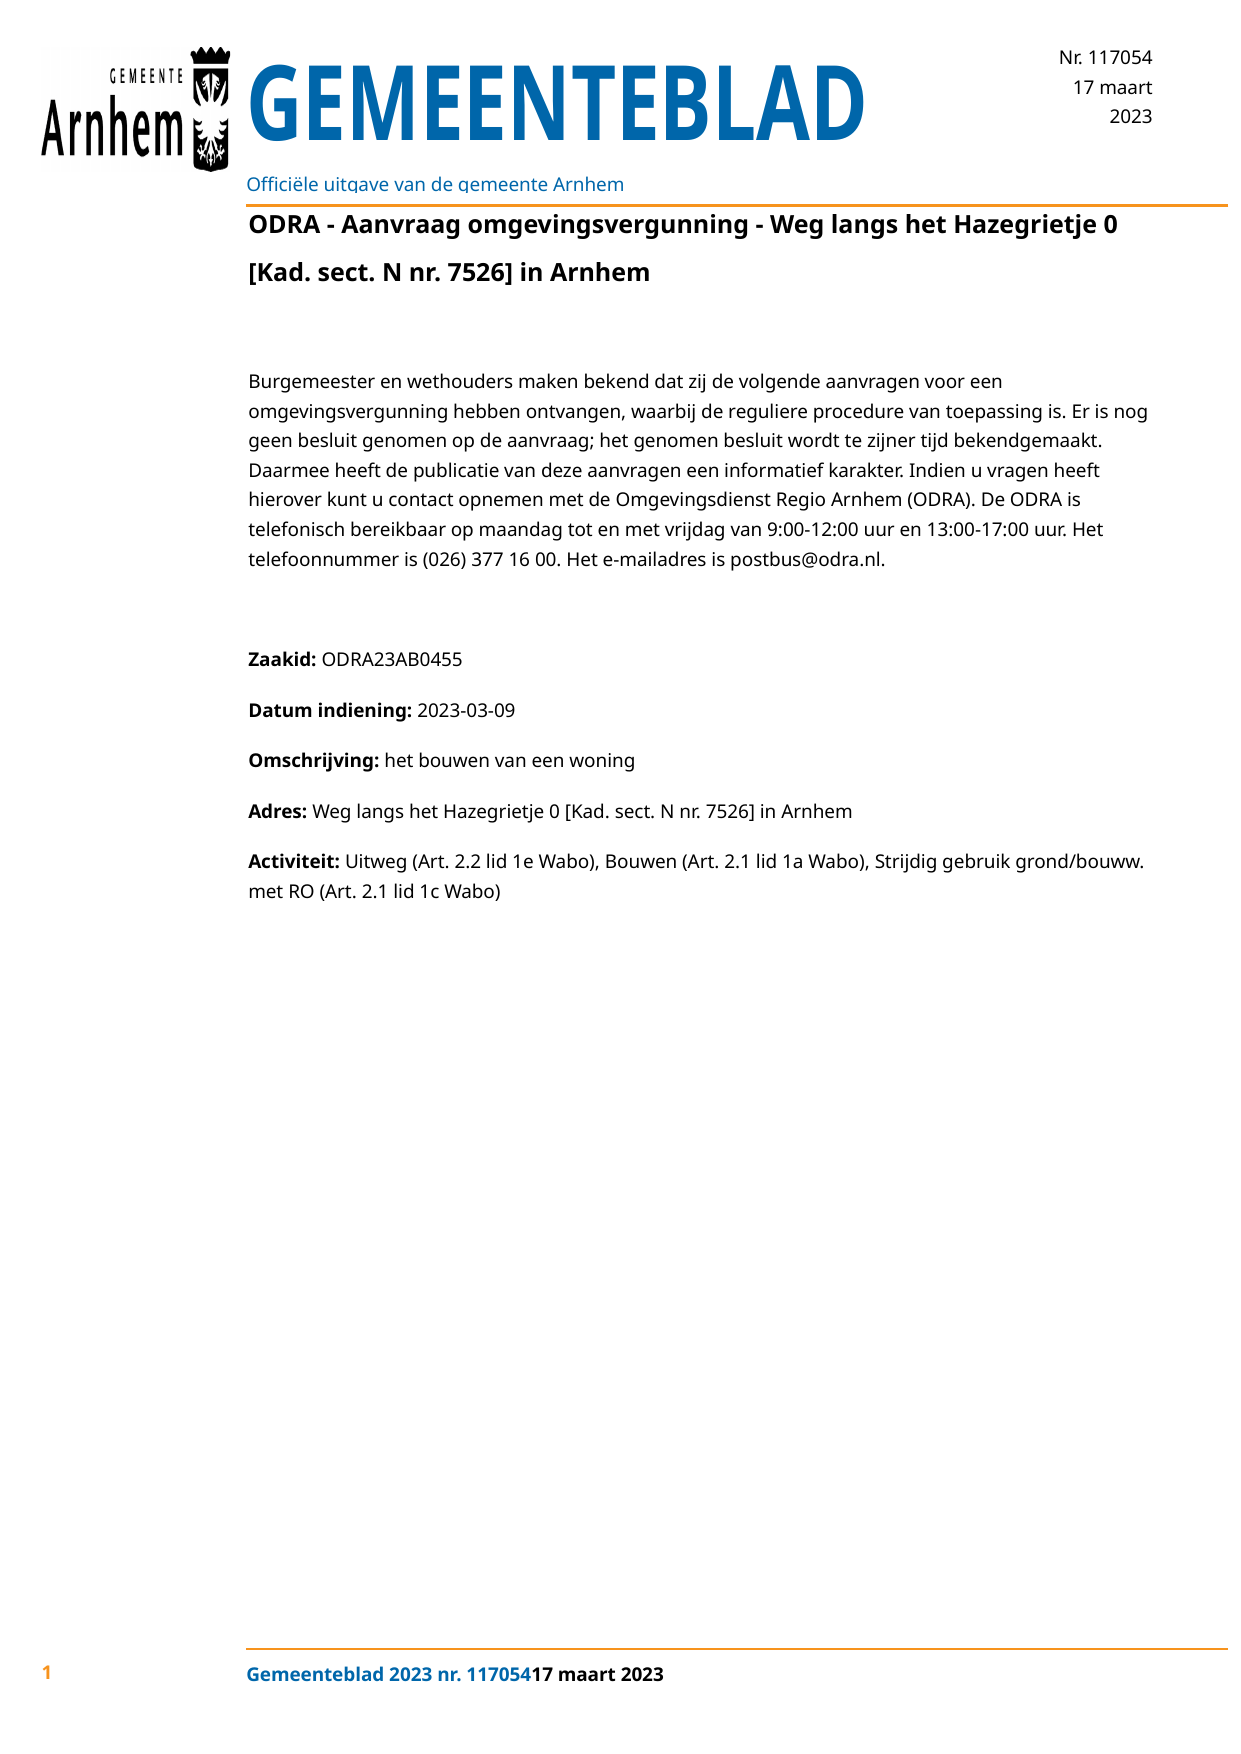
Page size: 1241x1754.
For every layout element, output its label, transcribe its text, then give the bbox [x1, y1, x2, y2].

text Datum indiening: 2023-03-09 [248, 697, 1152, 723]
text Burgemeester en wethouders maken bekend dat zij de volgende aanvragen voor een omgevingsvergunning hebben ontvangen, waarbij de reguliere procedure van toepassing is. Er is nog geen besluit genomen op de aanvraag; het genomen besluit wordt te zijner tijd bekendgemaakt. Daarmee heeft de publicatie van deze aanvragen een informatief karakter. Indien u vragen heeft hierover kunt u contact opnemen met de Omgevingsdienst Regio Arnhem (ODRA). De ODRA is telefonisch bereikbaar op maandag tot en met vrijdag van 9:00-12:00 uur en 13:00-17:00 uur. Het telefoonnummer is (026) 377 16 00. Het e-mailadres is postbus@odra.nl. [248, 368, 1152, 572]
text Omschrijving: het bouwen van een woning [248, 747, 1152, 773]
text Activiteit: Uitweg (Art. 2.2 lid 1e Wabo), Bouwen (Art. 2.1 lid 1a Wabo), Strijdig gebruik grond/bouww. met RO (Art. 2.1 lid 1c Wabo) [248, 848, 1152, 904]
picture [41, 47, 231, 172]
text ODRA - Aanvraag omgevingsvergunning - Weg langs het Hazegrietje 0 [Kad. sect. N nr. 7526] in Arnhem [248, 207, 1152, 288]
text Zaakid: ODRA23AB0455 [248, 647, 1152, 672]
text Adres: Weg langs het Hazegrietje 0 [Kad. sect. N nr. 7526] in Arnhem [248, 798, 1152, 824]
